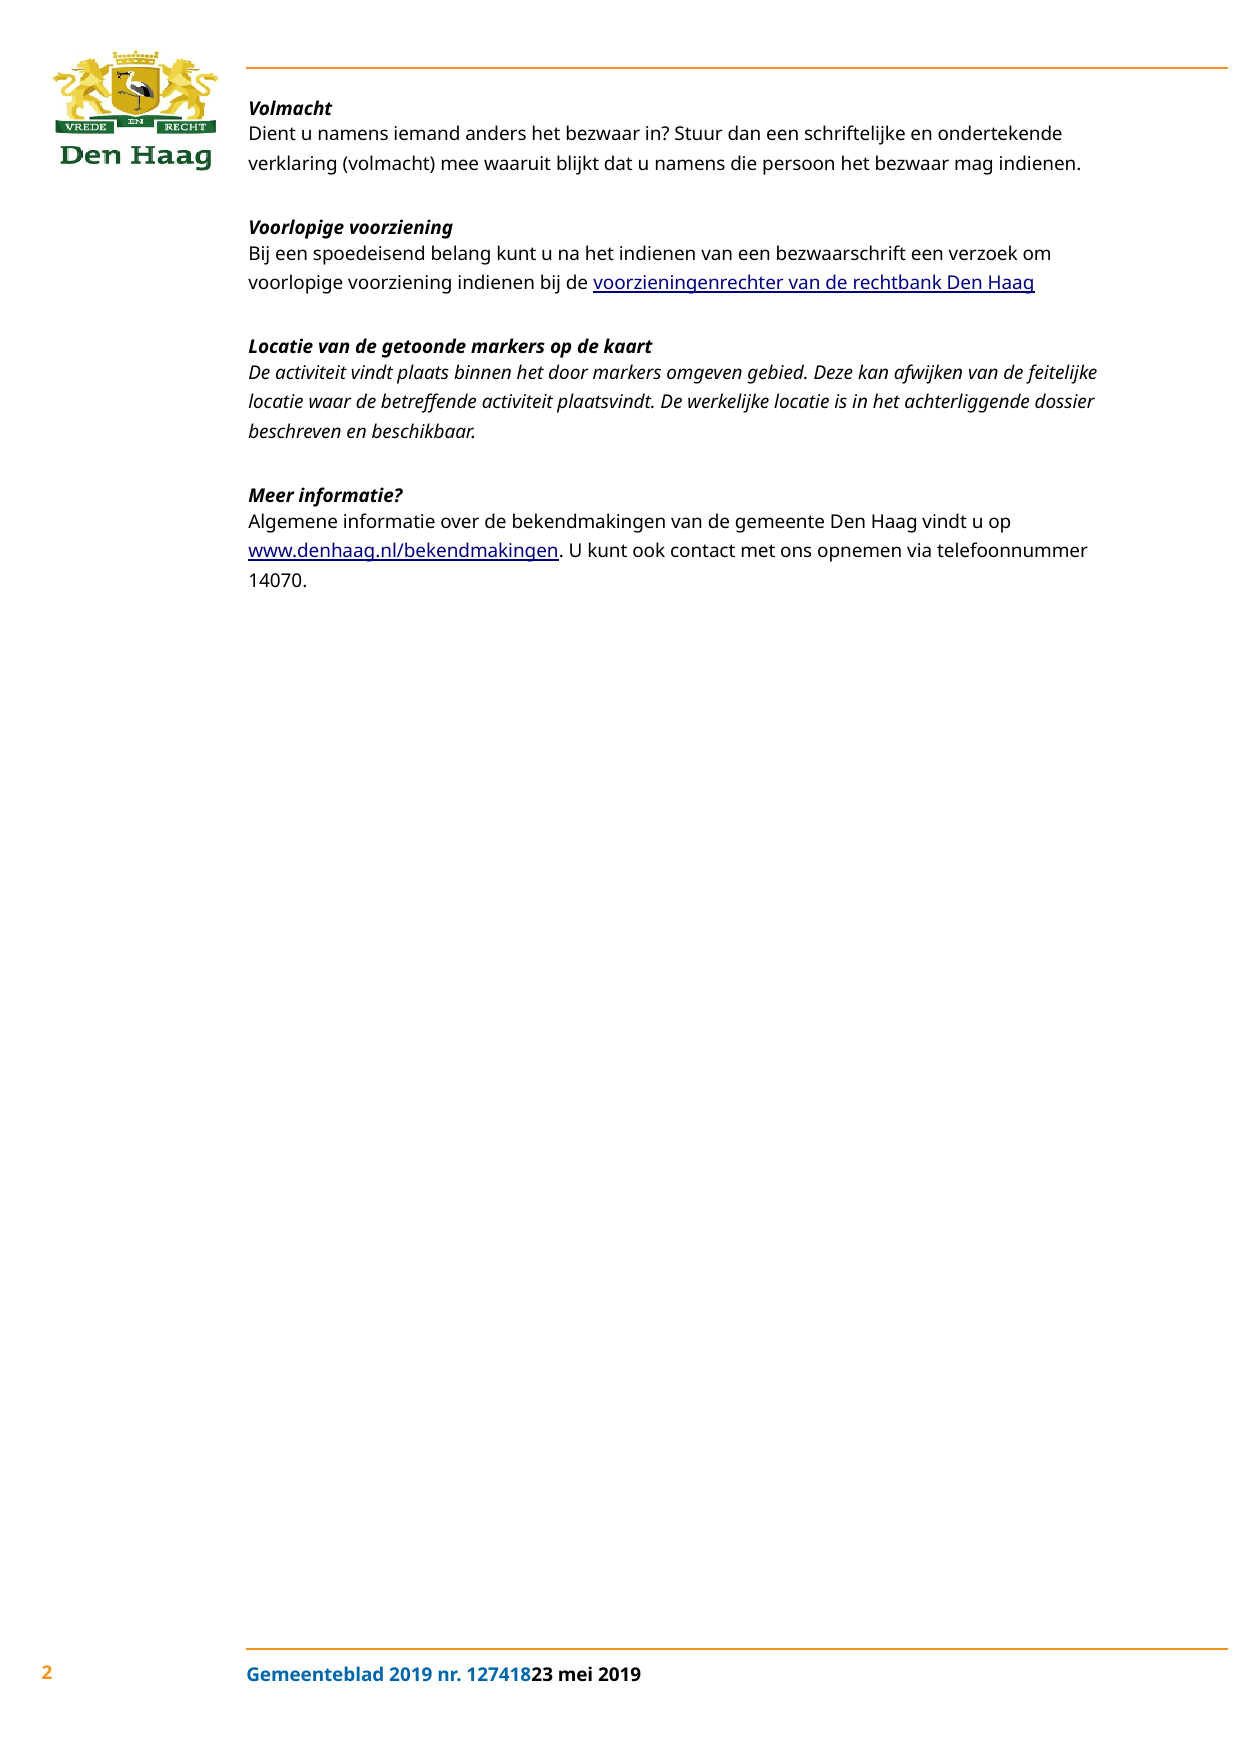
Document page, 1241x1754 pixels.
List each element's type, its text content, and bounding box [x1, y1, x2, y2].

text Algemene informatie over de bekendmakingen van de gemeente Den Haag vindt u op www.denhaag.nl/bekendmakingen. U kunt ook contact met ons opnemen via telefoonnummer 14070. [248, 508, 1152, 593]
text De activiteit vindt plaats binnen het door markers omgeven gebied. Deze kan afwijken van de feitelijke locatie waar de betreffende activiteit plaatsvindt. De werkelijke locatie is in het achterliggende dossier beschreven en beschikbaar. [248, 359, 1152, 444]
text Locatie van de getoonde markers op de kaart [248, 333, 1152, 359]
text Bij een spoedeisend belang kunt u na het indienen van een bezwaarschrift een verzoek om voorlopige voorziening indienen bij de voorzieningenrechter van de rechtbank Den Haag [248, 240, 1152, 295]
text Meer informatie? [248, 482, 1152, 508]
text Volmacht [248, 95, 1152, 121]
text Dient u namens iemand anders het bezwaar in? Stuur dan een schriftelijke en ondertekende verklaring (volmacht) mee waaruit blijkt dat u namens die persoon het bezwaar mag indienen. [248, 121, 1152, 176]
picture [41, 47, 231, 172]
text Voorlopige voorziening [248, 214, 1152, 240]
